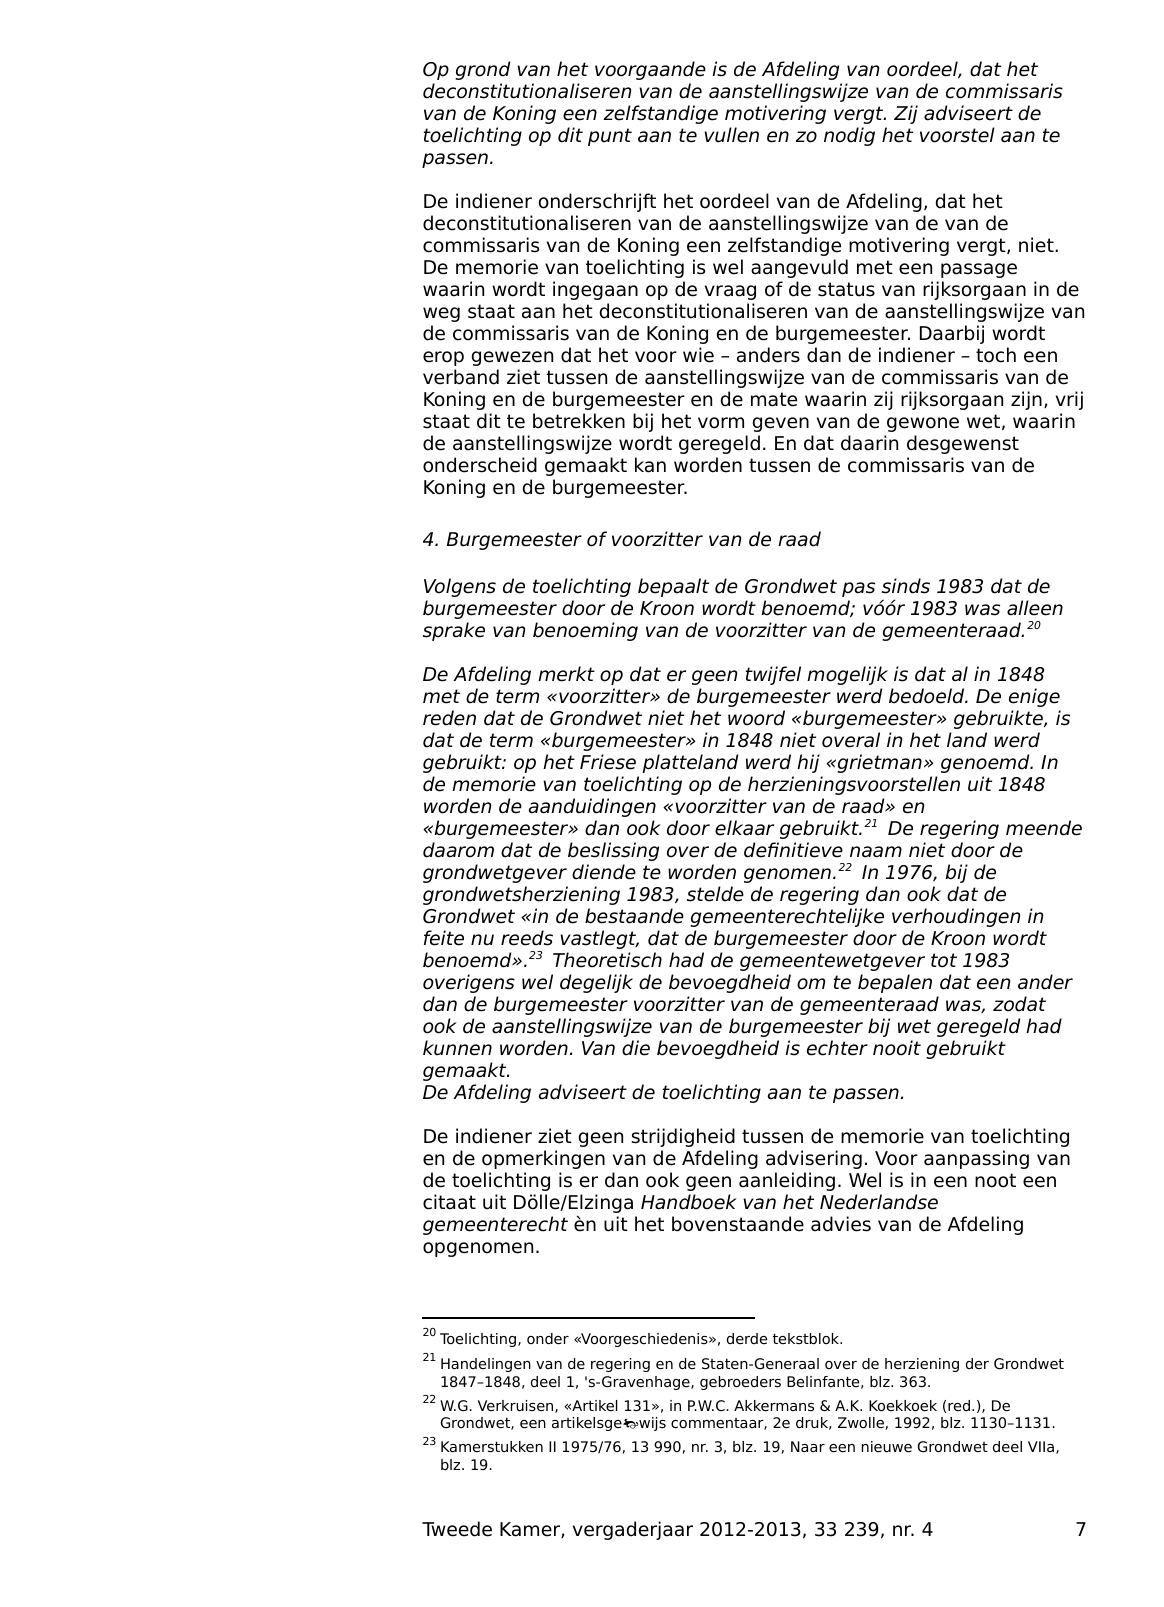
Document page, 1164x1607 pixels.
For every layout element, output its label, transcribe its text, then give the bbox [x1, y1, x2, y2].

text De indiener onderschrijft het oordeel van de Afdeling, dat het deconstitutionaliseren van de aanstellingswijze van de van de commissaris van de Koning een zelfstandige motivering vergt, niet. De memorie van toelichting is wel aangevuld met een passage waarin wordt ingegaan op de vraag of de status van rijksorgaan in de weg staat aan het deconstitutionaliseren van de aanstellingswijze van de commissaris van de Koning en de burgemeester. Daarbij wordt erop gewezen dat het voor wie – anders dan de indiener – toch een verband ziet tussen de aanstellingswijze van de commissaris van de Koning en de burgemeester en de mate waarin zij rijksorgaan zijn, vrij staat dit te betrekken bij het vorm geven van de gewone wet, waarin de aanstellingswijze wordt geregeld. En dat daarin desgewenst onderscheid gemaakt kan worden tussen de commissaris van de Koning en de burgemeester. [422, 191, 1087, 499]
text De Afdeling merkt op dat er geen twijfel mogelijk is dat al in 1848 met de term «voorzitter» de burgemeester werd bedoeld. De enige reden dat de Grondwet niet het woord «burgemeester» gebruikte, is dat de term «burgemeester» in 1848 niet overal in het land werd gebruikt: op het Friese platteland werd hij «grietman» genoemd. In de memorie van toelichting op de herzieningsvoorstellen uit 1848 worden de aanduidingen «voorzitter van de raad» en «burgemeester» dan ook door elkaar gebruikt. De regering meende daarom dat de beslissing over de definitieve naam niet door de grondwetgever diende te worden genomen. In 1976, bij de grondwetsherziening 1983, stelde de regering dan ook dat de Grondwet «in de bestaande gemeenterechtelijke verhoudingen in feite nu reeds vastlegt, dat de burgemeester door de Kroon wordt benoemd». Theoretisch had de gemeentewetgever tot 1983 overigens wel degelijk de bevoegdheid om te bepalen dat een ander dan de burgemeester voorzitter van de gemeenteraad was, zodat ook de aanstellingswijze van de burgemeester bij wet geregeld had kunnen worden. Van die bevoegdheid is echter nooit gebruikt gemaakt. [422, 664, 1087, 1082]
text Volgens de toelichting bepaalt de Grondwet pas sinds 1983 dat de burgemeester door de Kroon wordt benoemd; vóór 1983 was alleen sprake van benoeming van de voorzitter van de gemeenteraad. [422, 576, 1087, 642]
text Toelichting, onder «Voorgeschiedenis», derde tekstblok. [422, 1327, 1087, 1349]
text W.G. Verkruisen, «Artikel 131», in P.W.C. Akkermans & A.K. Koekkoek (red.), De Grondwet, een artikelsgewijs commentaar, 2e druk, Zwolle, 1992, blz. 1130–1131. [422, 1393, 1087, 1432]
text Op grond van het voorgaande is de Afdeling van oordeel, dat het deconstitutionaliseren van de aanstellingswijze van de commissaris van de Koning een zelfstandige motivering vergt. Zij adviseert de toelichting op dit punt aan te vullen en zo nodig het voorstel aan te passen. [422, 59, 1087, 169]
text De Afdeling adviseert de toelichting aan te passen. [422, 1082, 1087, 1103]
text Kamerstukken II 1975/76, 13 990, nr. 3, blz. 19, Naar een nieuwe Grondwet deel VIIa, blz. 19. [422, 1435, 1087, 1474]
text Handelingen van de regering en de Staten-Generaal over de herziening der Grondwet 1847–1848, deel 1, 's-Gravenhage, gebroeders Belinfante, blz. 363. [422, 1352, 1087, 1391]
subtitle 4. Burgemeester of voorzitter van de raad [422, 529, 1087, 551]
text De indiener ziet geen strijdigheid tussen de memorie van toelichting en de opmerkingen van de Afdeling advisering. Voor aanpassing van de toelichting is er dan ook geen aanleiding. Wel is in een noot een citaat uit Dölle/Elzinga Handboek van het Nederlandse gemeenterecht èn uit het bovenstaande advies van de Afdeling opgenomen. [422, 1126, 1087, 1258]
